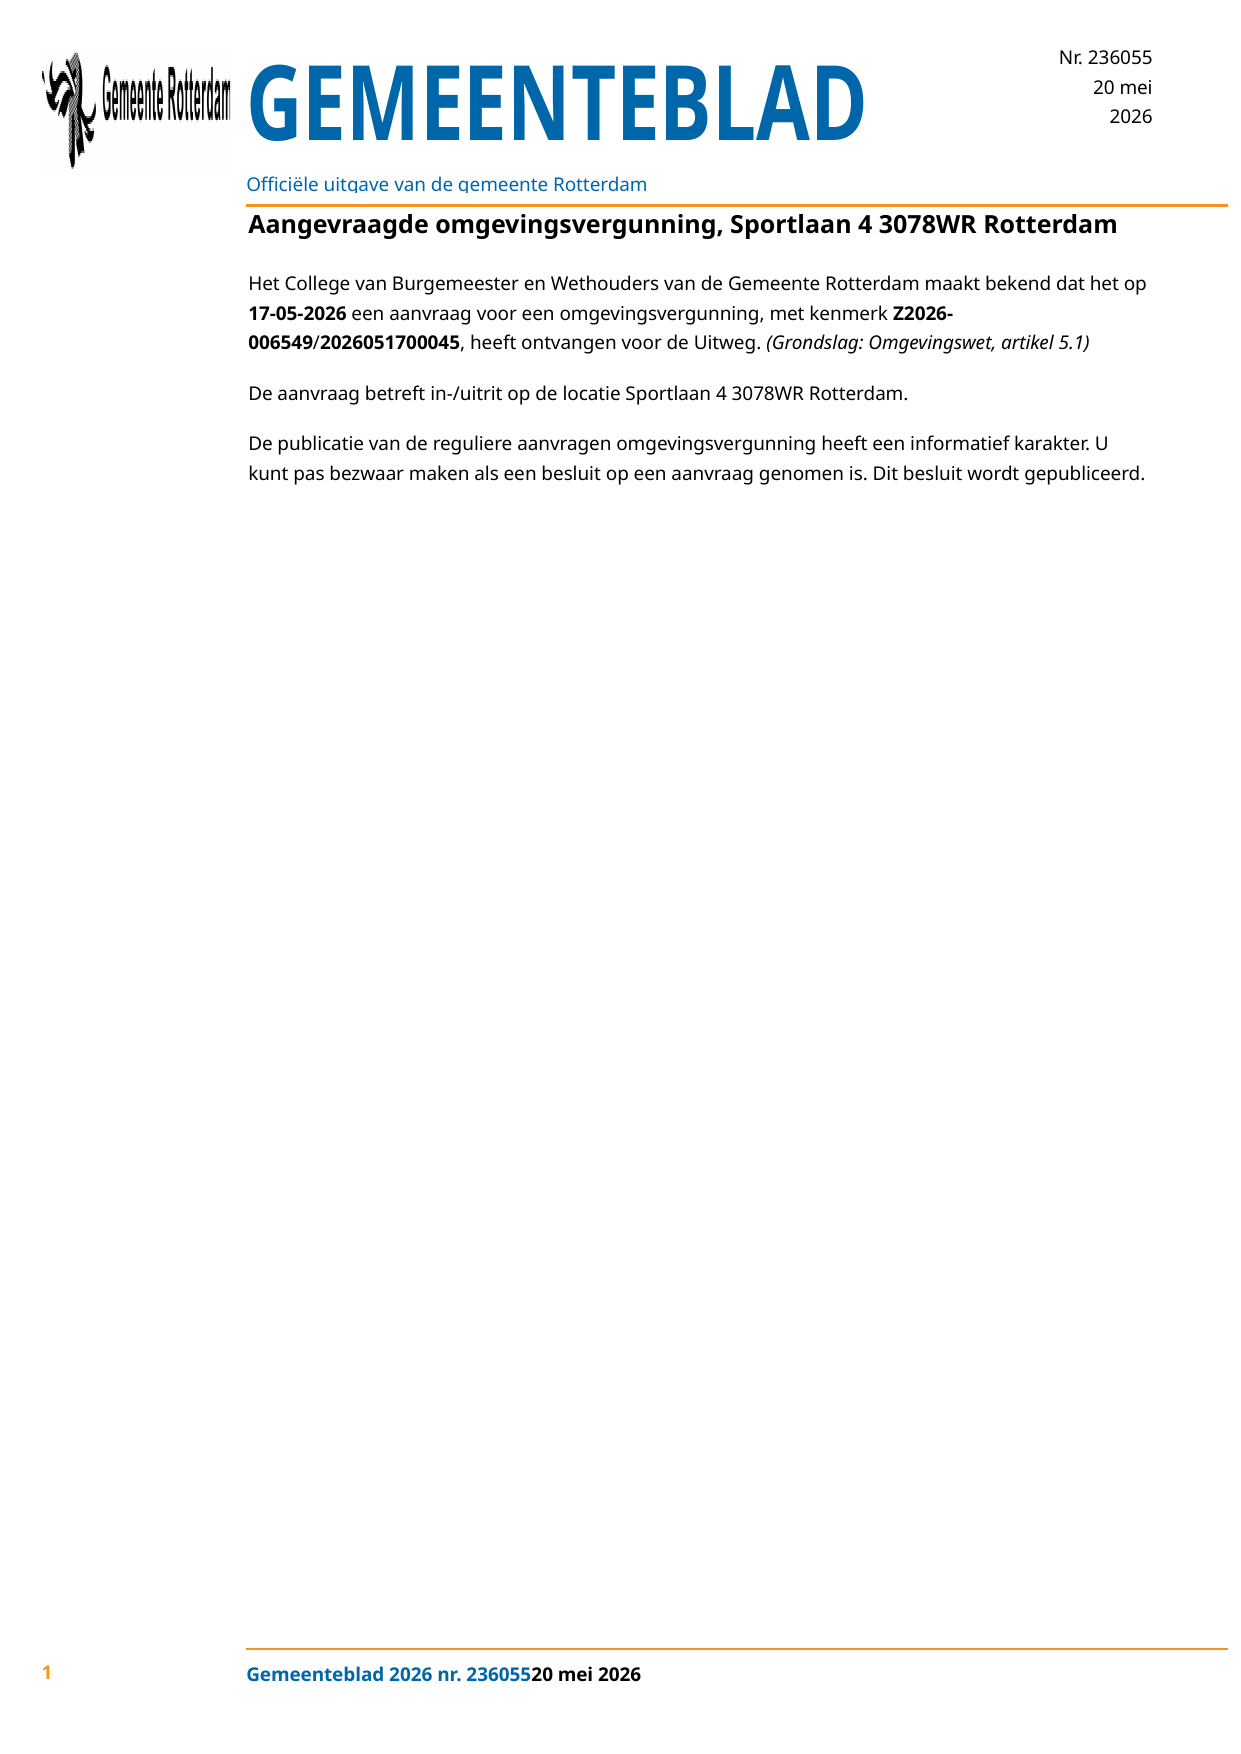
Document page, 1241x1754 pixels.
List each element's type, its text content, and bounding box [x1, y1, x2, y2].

text Het College van Burgemeester en Wethouders van de Gemeente Rotterdam maakt bekend dat het op 17-05-2026 een aanvraag voor een omgevingsvergunning, met kenmerk Z2026-006549/2026051700045, heeft ontvangen voor de Uitweg. (Grondslag: Omgevingswet, artikel 5.1) [248, 270, 1152, 355]
text Aangevraagde omgevingsvergunning, Sportlaan 4 3078WR Rotterdam [248, 207, 1152, 241]
picture [41, 47, 231, 172]
text De publicatie van de reguliere aanvragen omgevingsvergunning heeft een informatief karakter. U kunt pas bezwaar maken als een besluit op een aanvraag genomen is. Dit besluit wordt gepubliceerd. [248, 430, 1152, 486]
text De aanvraag betreft in-/uitrit op de locatie Sportlaan 4 3078WR Rotterdam. [248, 380, 1152, 406]
